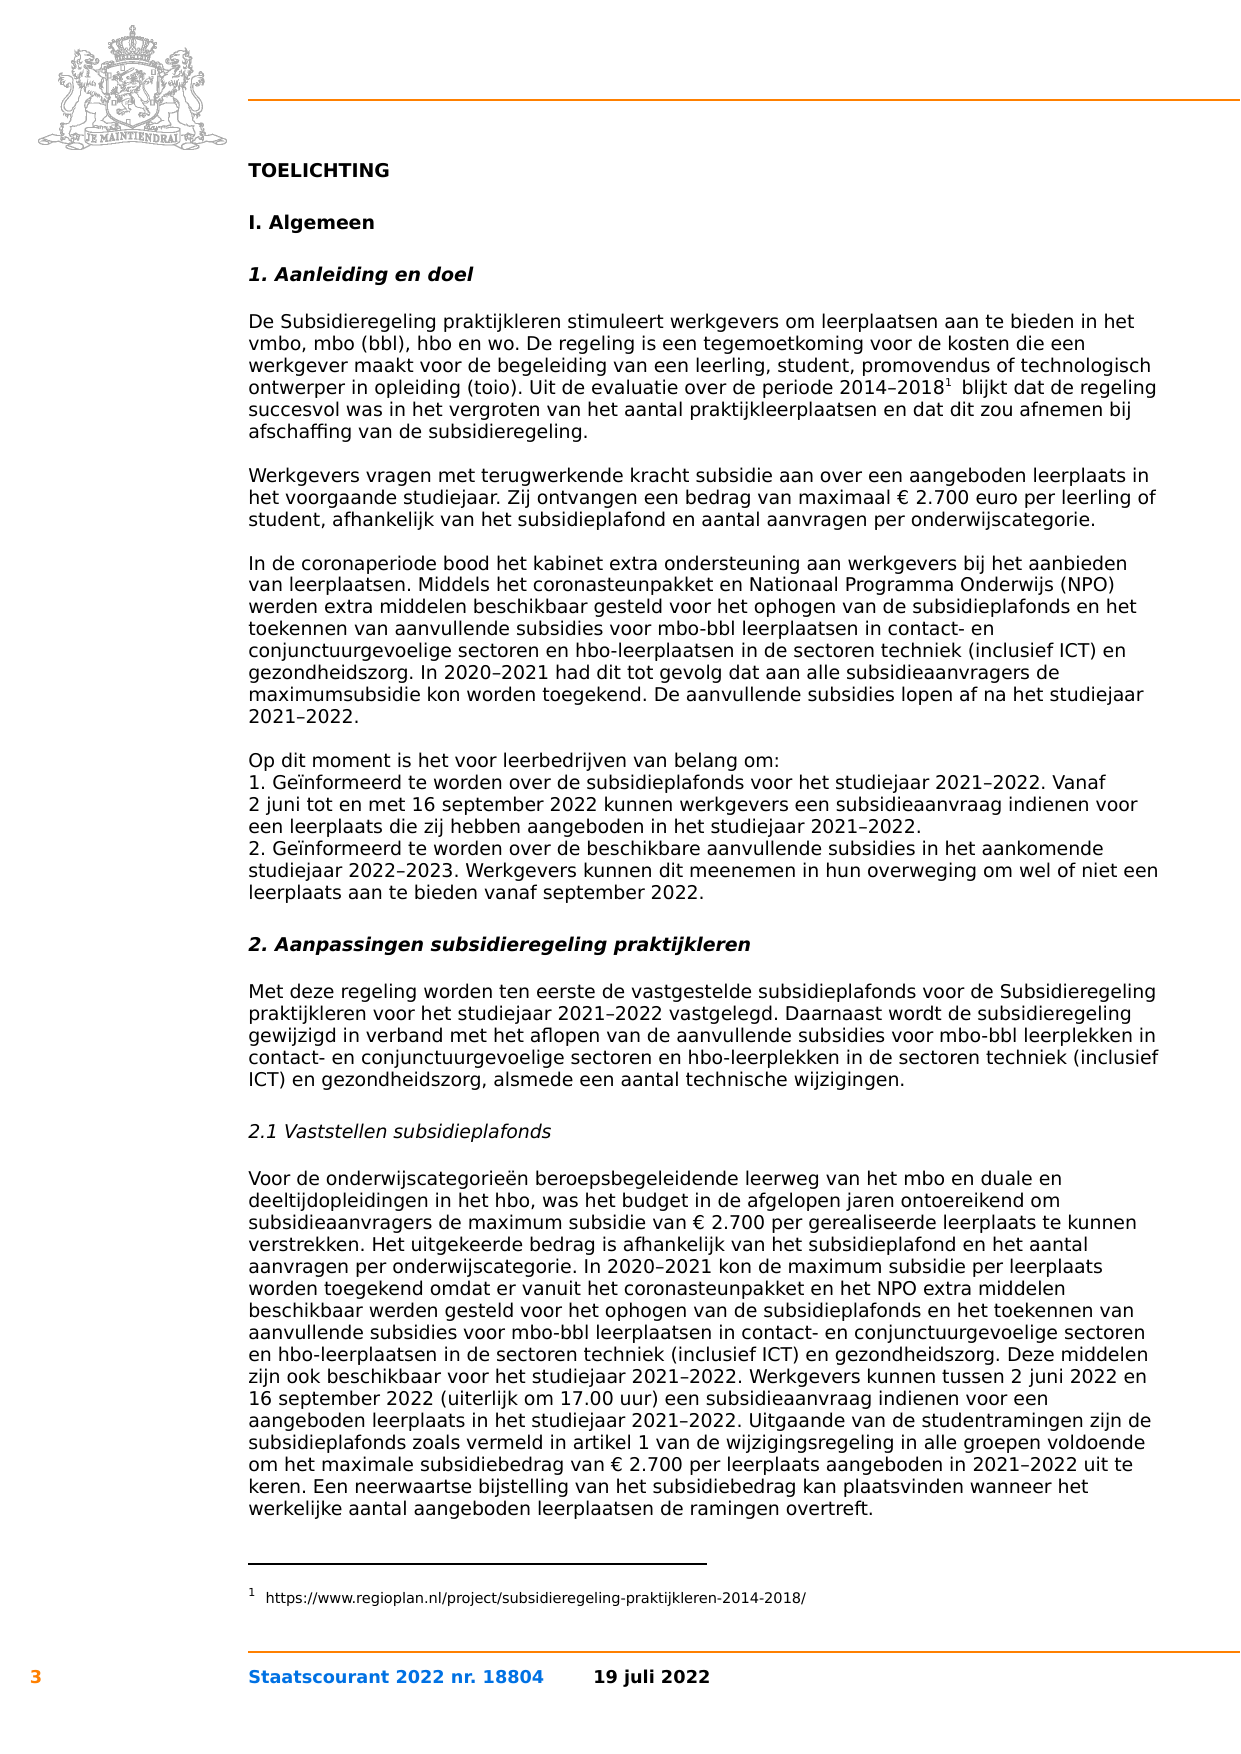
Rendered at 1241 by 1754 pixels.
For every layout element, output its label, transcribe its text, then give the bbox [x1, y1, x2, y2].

text De Subsidieregeling praktijkleren stimuleert werkgevers om leerplaatsen aan te bieden in het vmbo, mbo (bbl), hbo en wo. De regeling is een tegemoetkoming voor de kosten die een werkgever maakt voor de begeleiding van een leerling, student, promovendus of technologisch ontwerper in opleiding (toio). Uit de evaluatie over de periode 2014–2018 blijkt dat de regeling succesvol was in het vergroten van het aantal praktijkleerplaatsen en dat dit zou afnemen bij afschaffing van de subsidieregeling. [248, 311, 1163, 443]
text Met deze regeling worden ten eerste de vastgestelde subsidieplafonds voor de Subsidieregeling praktijkleren voor het studiejaar 2021–2022 vastgelegd. Daarnaast wordt de subsidieregeling gewijzigd in verband met het aflopen van de aanvullende subsidies voor mbo-bbl leerplekken in contact- en conjunctuurgevoelige sectoren en hbo-leerplekken in de sectoren techniek (inclusief ICT) en gezondheidszorg, alsmede een aantal technische wijzigingen. [248, 981, 1163, 1091]
subtitle TOELICHTING [248, 160, 1163, 182]
picture [38, 25, 227, 150]
subtitle 2. Aanpassingen subsidieregeling praktijkleren [248, 934, 1163, 956]
subtitle I. Algemeen [248, 212, 1163, 234]
text Op dit moment is het voor leerbedrijven van belang om: [248, 750, 1163, 772]
text 2. Geïnformeerd te worden over de beschikbare aanvullende subsidies in het aankomende studiejaar 2022–2023. Werkgevers kunnen dit meenemen in hun overweging om wel of niet een leerplaats aan te bieden vanaf september 2022. [248, 838, 1163, 904]
text In de coronaperiode bood het kabinet extra ondersteuning aan werkgevers bij het aanbieden van leerplaatsen. Middels het coronasteunpakket en Nationaal Programma Onderwijs (NPO) werden extra middelen beschikbaar gesteld voor het ophogen van de subsidieplafonds en het toekennen van aanvullende subsidies voor mbo-bbl leerplaatsen in contact- en conjunctuurgevoelige sectoren en hbo-leerplaatsen in de sectoren techniek (inclusief ICT) en gezondheidszorg. In 2020–2021 had dit tot gevolg dat aan alle subsidieaanvragers de maximumsubsidie kon worden toegekend. De aanvullende subsidies lopen af na het studiejaar 2021–2022. [248, 552, 1163, 728]
text 1. Geïnformeerd te worden over de subsidieplafonds voor het studiejaar 2021–2022. Vanaf 2 juni tot en met 16 september 2022 kunnen werkgevers een subsidieaanvraag indienen voor een leerplaats die zij hebben aangeboden in het studiejaar 2021–2022. [248, 772, 1163, 838]
text Werkgevers vragen met terugwerkende kracht subsidie aan over een aangeboden leerplaats in het voorgaande studiejaar. Zij ontvangen een bedrag van maximaal € 2.700 euro per leerling of student, afhankelijk van het subsidieplafond en aantal aanvragen per onderwijscategorie. [248, 464, 1163, 531]
subtitle 1. Aanleiding en doel [248, 264, 1163, 286]
subtitle 2.1 Vaststellen subsidieplafonds [248, 1121, 1163, 1143]
text https://www.regioplan.nl/project/subsidieregeling-praktijkleren-2014-2018/ [248, 1586, 1163, 1608]
text Voor de onderwijscategorieën beroepsbegeleidende leerweg van het mbo en duale en deeltijdopleidingen in het hbo, was het budget in de afgelopen jaren ontoereikend om subsidieaanvragers de maximum subsidie van € 2.700 per gerealiseerde leerplaats te kunnen verstrekken. Het uitgekeerde bedrag is afhankelijk van het subsidieplafond en het aantal aanvragen per onderwijscategorie. In 2020–2021 kon de maximum subsidie per leerplaats worden toegekend omdat er vanuit het coronasteunpakket en het NPO extra middelen beschikbaar werden gesteld voor het ophogen van de subsidieplafonds en het toekennen van aanvullende subsidies voor mbo-bbl leerplaatsen in contact- en conjunctuurgevoelige sectoren en hbo-leerplaatsen in de sectoren techniek (inclusief ICT) en gezondheidszorg. Deze middelen zijn ook beschikbaar voor het studiejaar 2021–2022. Werkgevers kunnen tussen 2 juni 2022 en 16 september 2022 (uiterlijk om 17.00 uur) een subsidieaanvraag indienen voor een aangeboden leerplaats in het studiejaar 2021–2022. Uitgaande van de studentramingen zijn de subsidieplafonds zoals vermeld in artikel 1 van de wijzigingsregeling in alle groepen voldoende om het maximale subsidiebedrag van € 2.700 per leerplaats aangeboden in 2021–2022 uit te keren. Een neerwaartse bijstelling van het subsidiebedrag kan plaatsvinden wanneer het werkelijke aantal aangeboden leerplaatsen de ramingen overtreft. [248, 1168, 1163, 1519]
